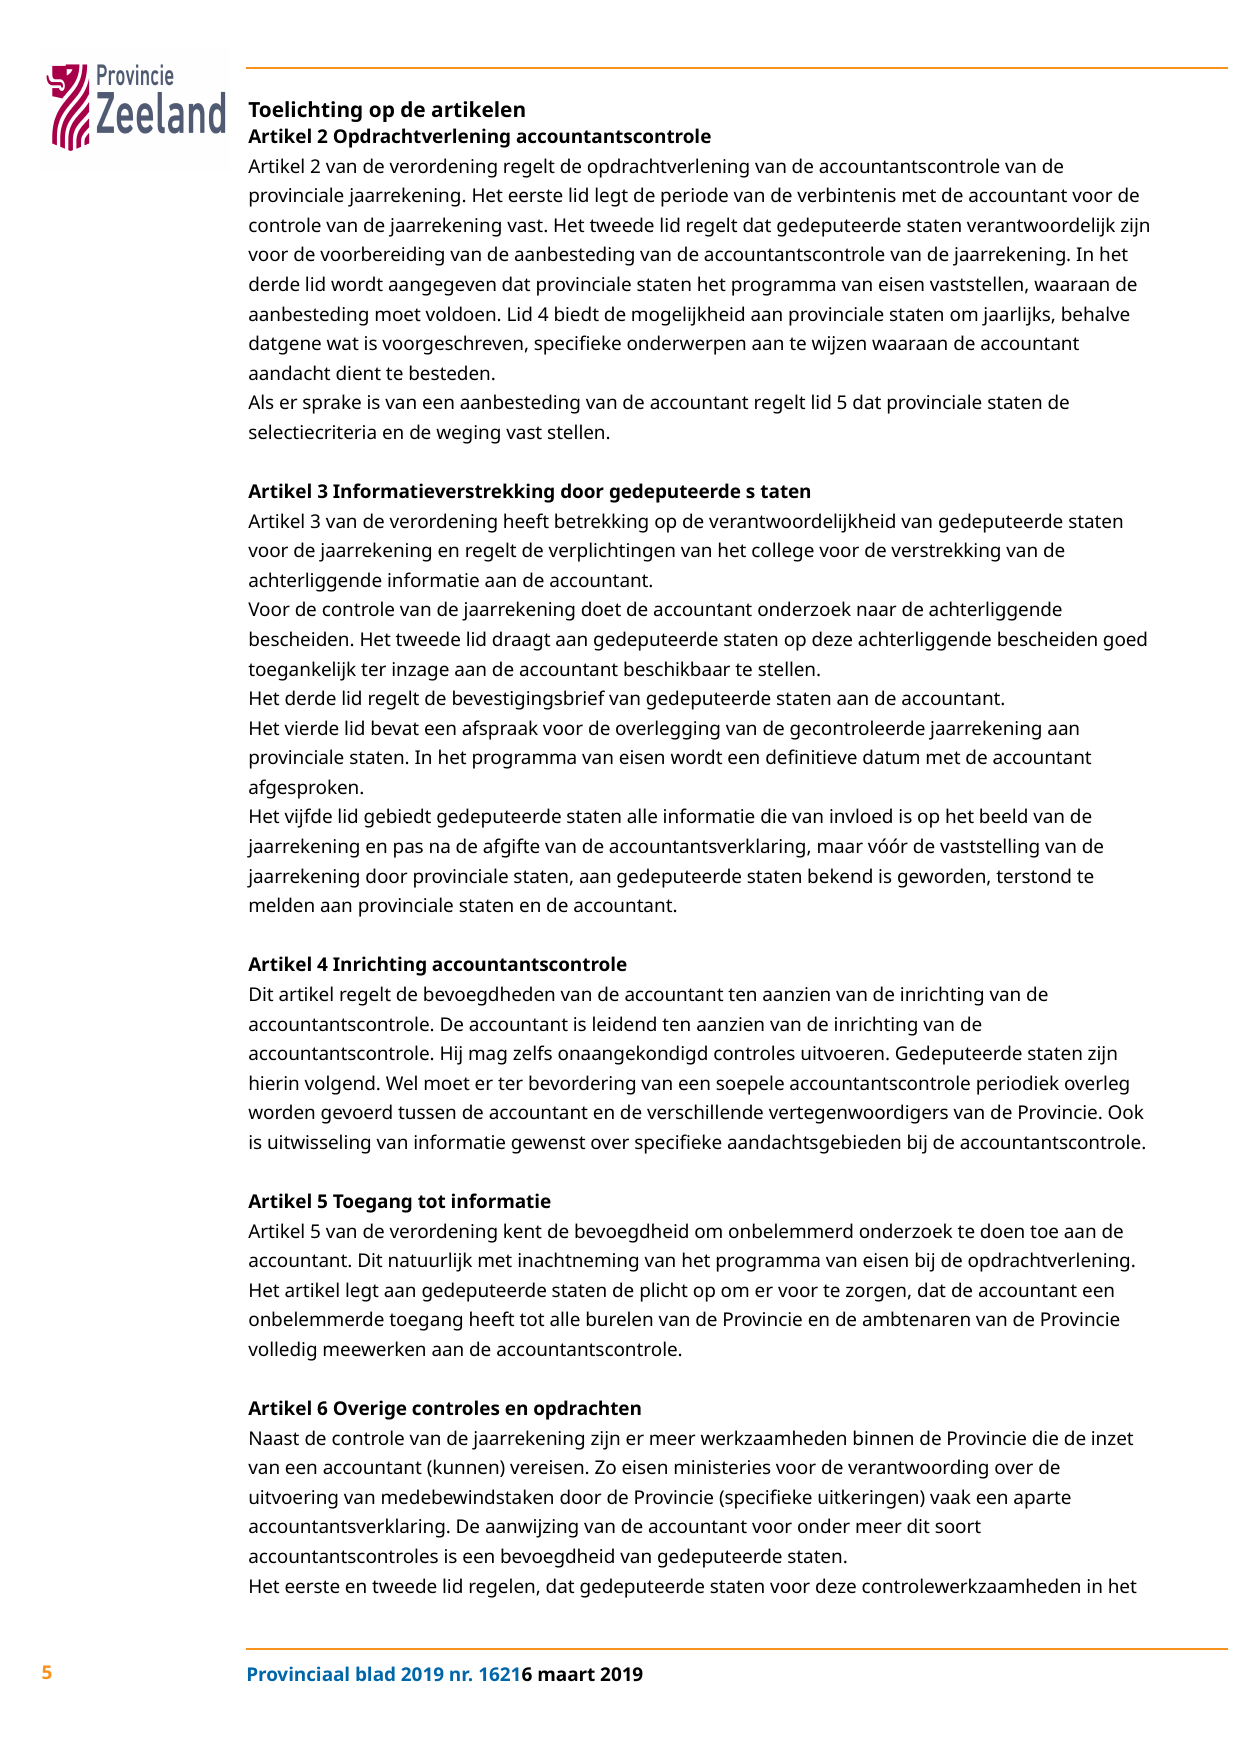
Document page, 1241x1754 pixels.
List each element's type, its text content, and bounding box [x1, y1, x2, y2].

text Het vijfde lid gebiedt gedeputeerde staten alle informatie die van invloed is op het beeld van de jaarrekening en pas na de afgifte van de accountantsverklaring, maar vóór de vaststelling van de jaarrekening door provinciale staten, aan gedeputeerde staten bekend is geworden, terstond te melden aan provinciale staten en de accountant. [248, 804, 1152, 918]
text Dit artikel regelt de bevoegdheden van de accountant ten aanzien van de inrichting van de accountantscontrole. De accountant is leidend ten aanzien van de inrichting van de accountantscontrole. Hij mag zelfs onaangekondigd controles uitvoeren. Gedeputeerde staten zijn hierin volgend. Wel moet er ter bevordering van een soepele accountantscontrole periodiek overleg worden gevoerd tussen de accountant en de verschillende vertegenwoordigers van de Provincie. Ook is uitwisseling van informatie gewenst over specifieke aandachtsgebieden bij de accountantscontrole. [248, 981, 1152, 1155]
text Toelichting op de artikelen [248, 95, 1152, 123]
text Voor de controle van de jaarrekening doet de accountant onderzoek naar de achterliggende bescheiden. Het tweede lid draagt aan gedeputeerde staten op deze achterliggende bescheiden goed toegankelijk ter inzage aan de accountant beschikbaar te stellen. [248, 597, 1152, 682]
picture [41, 47, 231, 172]
text Artikel 6 Overige controles en opdrachten [248, 1395, 1152, 1421]
text Artikel 5 Toegang tot informatie [248, 1188, 1152, 1214]
text Als er sprake is van een aanbesteding van de accountant regelt lid 5 dat provinciale staten de selectiecriteria en de weging vast stellen. [248, 389, 1152, 445]
text Het vierde lid bevat een afspraak voor de overlegging van de gecontroleerde jaarrekening aan provinciale staten. In het programma van eisen wordt een definitieve datum met de accountant afgesproken. [248, 715, 1152, 800]
text Artikel 5 van de verordening kent de bevoegdheid om onbelemmerd onderzoek te doen toe aan de accountant. Dit natuurlijk met inachtneming van het programma van eisen bij de opdrachtverlening. Het artikel legt aan gedeputeerde staten de plicht op om er voor te zorgen, dat de accountant een onbelemmerde toegang heeft tot alle burelen van de Provincie en de ambtenaren van de Provincie volledig meewerken aan de accountantscontrole. [248, 1218, 1152, 1362]
text Het eerste en tweede lid regelen, dat gedeputeerde staten voor deze controlewerkzaamheden in het [248, 1573, 1152, 1599]
text Artikel 3 Informatieverstrekking door gedeputeerde s taten [248, 478, 1152, 504]
text Naast de controle van de jaarrekening zijn er meer werkzaamheden binnen de Provincie die de inzet van een accountant (kunnen) vereisen. Zo eisen ministeries voor de verantwoording over de uitvoering van medebewindstaken door de Provincie (specifieke uitkeringen) vaak een aparte accountantsverklaring. De aanwijzing van de accountant voor onder meer dit soort accountantscontroles is een bevoegdheid van gedeputeerde staten. [248, 1425, 1152, 1569]
text Het derde lid regelt de bevestigingsbrief van gedeputeerde staten aan de accountant. [248, 685, 1152, 711]
text Artikel 4 Inrichting accountantscontrole [248, 952, 1152, 977]
text Artikel 3 van de verordening heeft betrekking op de verantwoordelijkheid van gedeputeerde staten voor de jaarrekening en regelt de verplichtingen van het college voor de verstrekking van de achterliggende informatie aan de accountant. [248, 508, 1152, 593]
text Artikel 2 Opdrachtverlening accountantscontrole [248, 123, 1152, 149]
text Artikel 2 van de verordening regelt de opdrachtverlening van de accountantscontrole van de provinciale jaarrekening. Het eerste lid legt de periode van de verbintenis met de accountant voor de controle van de jaarrekening vast. Het tweede lid regelt dat gedeputeerde staten verantwoordelijk zijn voor de voorbereiding van de aanbesteding van de accountantscontrole van de jaarrekening. In het derde lid wordt aangegeven dat provinciale staten het programma van eisen vaststellen, waaraan de aanbesteding moet voldoen. Lid 4 biedt de mogelijkheid aan provinciale staten om jaarlijks, behalve datgene wat is voorgeschreven, specifieke onderwerpen aan te wijzen waaraan de accountant aandacht dient te besteden. [248, 153, 1152, 386]
